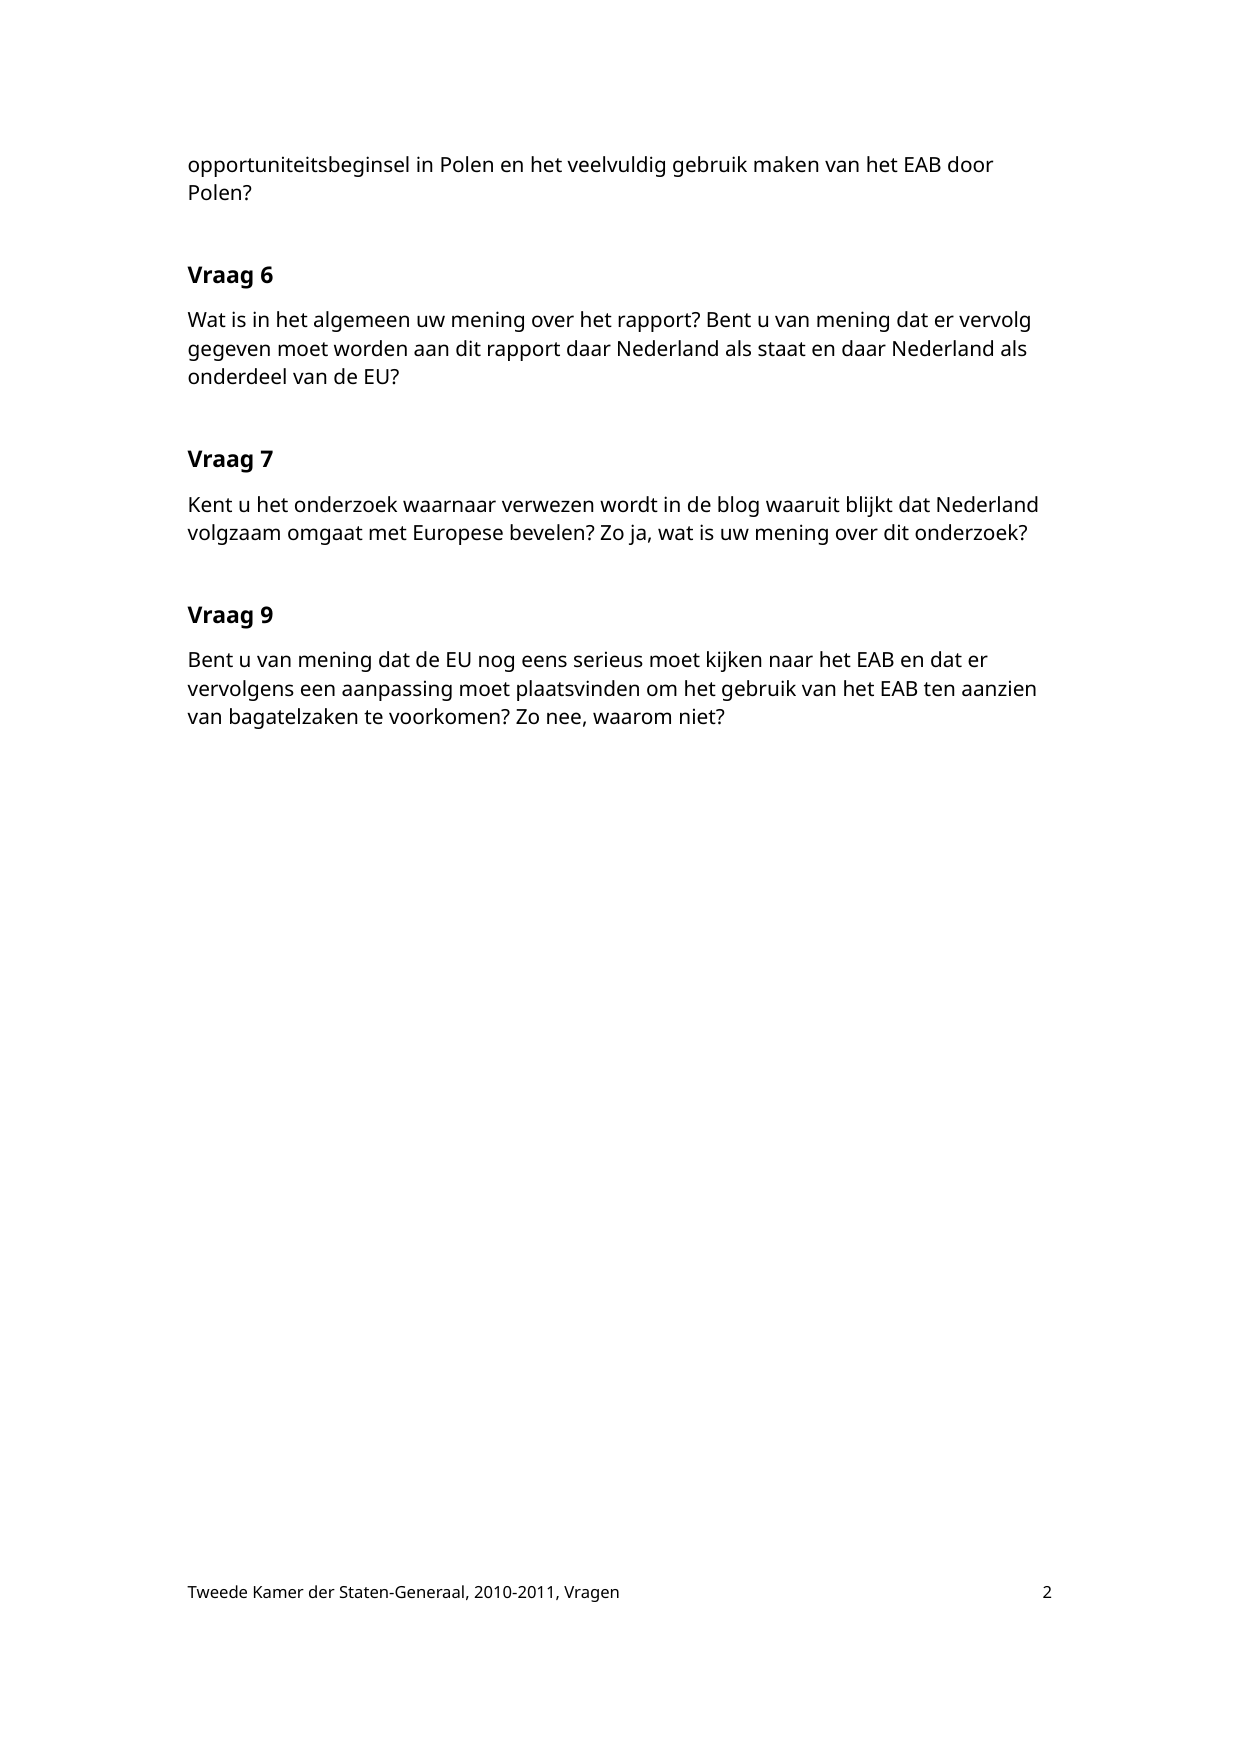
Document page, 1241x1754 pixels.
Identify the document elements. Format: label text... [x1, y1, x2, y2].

text opportuniteitsbeginsel in Polen en het veelvuldig gebruik maken van het EAB door Polen? [187, 150, 1053, 207]
text Bent u van mening dat de EU nog eens serieus moet kijken naar het EAB en dat er vervolgens een aanpassing moet plaatsvinden om het gebruik van het EAB ten aanzien van bagatelzaken te voorkomen? Zo nee, waarom niet? [187, 645, 1053, 731]
text Wat is in het algemeen uw mening over het rapport? Bent u van mening dat er vervolg gegeven moet worden aan dit rapport daar Nederland als staat en daar Nederland als onderdeel van de EU? [187, 306, 1053, 391]
subtitle Vraag 9 [187, 599, 1053, 630]
text Kent u het onderzoek waarnaar verwezen wordt in de blog waaruit blijkt dat Nederland volgzaam omgaat met Europese bevelen? Zo ja, wat is uw mening over dit onderzoek? [187, 490, 1053, 547]
subtitle Vraag 6 [187, 259, 1053, 291]
subtitle Vraag 7 [187, 443, 1053, 475]
